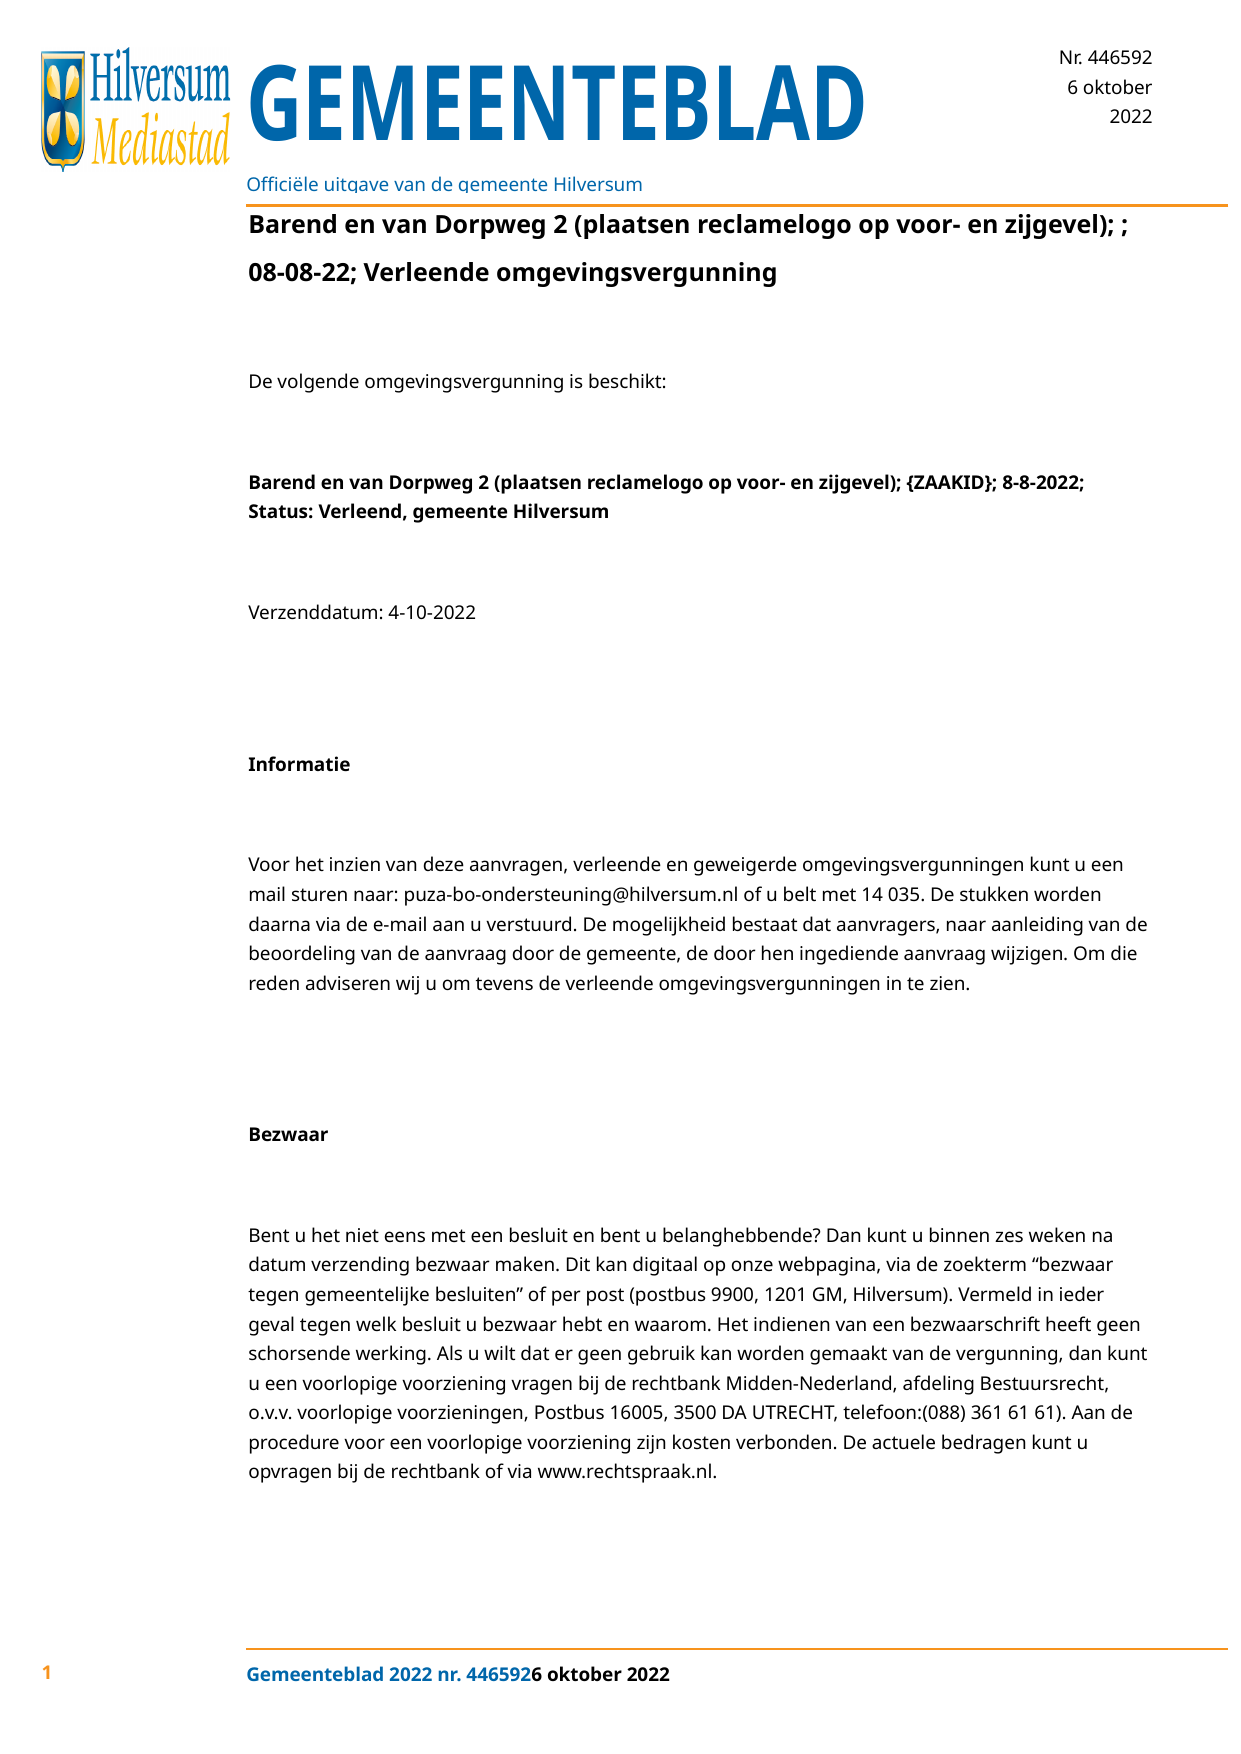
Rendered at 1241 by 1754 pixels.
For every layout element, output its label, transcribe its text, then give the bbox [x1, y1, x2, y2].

text Voor het inzien van deze aanvragen, verleende en geweigerde omgevingsvergunningen kunt u een mail sturen naar: puza-bo-ondersteuning@hilversum.nl of u belt met 14 035. De stukken worden daarna via de e-mail aan u verstuurd. De mogelijkheid bestaat dat aanvragers, naar aanleiding van de beoordeling van de aanvraag door de gemeente, de door hen ingediende aanvraag wijzigen. Om die reden adviseren wij u om tevens de verleende omgevingsvergunningen in te zien. [248, 852, 1152, 996]
text Bezwaar [248, 1121, 1152, 1147]
text Bent u het niet eens met een besluit en bent u belanghebbende? Dan kunt u binnen zes weken na datum verzending bezwaar maken. Dit kan digitaal op onze webpagina, via de zoekterm “bezwaar tegen gemeentelijke besluiten” of per post (postbus 9900, 1201 GM, Hilversum). Vermeld in ieder geval tegen welk besluit u bezwaar hebt en waarom. Het indienen van een bezwaarschrift heeft geen schorsende werking. Als u wilt dat er geen gebruik kan worden gemaakt van de vergunning, dan kunt u een voorlopige voorziening vragen bij de rechtbank Midden-Nederland, afdeling Bestuursrecht, o.v.v. voorlopige voorzieningen, Postbus 16005, 3500 DA UTRECHT, telefoon:(088) 361 61 61). Aan de procedure voor een voorlopige voorziening zijn kosten verbonden. De actuele bedragen kunt u opvragen bij de rechtbank of via www.rechtspraak.nl. [248, 1222, 1152, 1484]
text Verzenddatum: 4-10-2022 [248, 599, 1152, 625]
text De volgende omgevingsvergunning is beschikt: [248, 368, 1152, 394]
text Informatie [248, 751, 1152, 777]
text Barend en van Dorpweg 2 (plaatsen reclamelogo op voor- en zijgevel); {ZAAKID}; 8-8-2022; Status: Verleend, gemeente Hilversum [248, 469, 1152, 524]
picture [41, 47, 231, 172]
text Barend en van Dorpweg 2 (plaatsen reclamelogo op voor- en zijgevel); ; 08-08-22; Verleende omgevingsvergunning [248, 207, 1152, 288]
